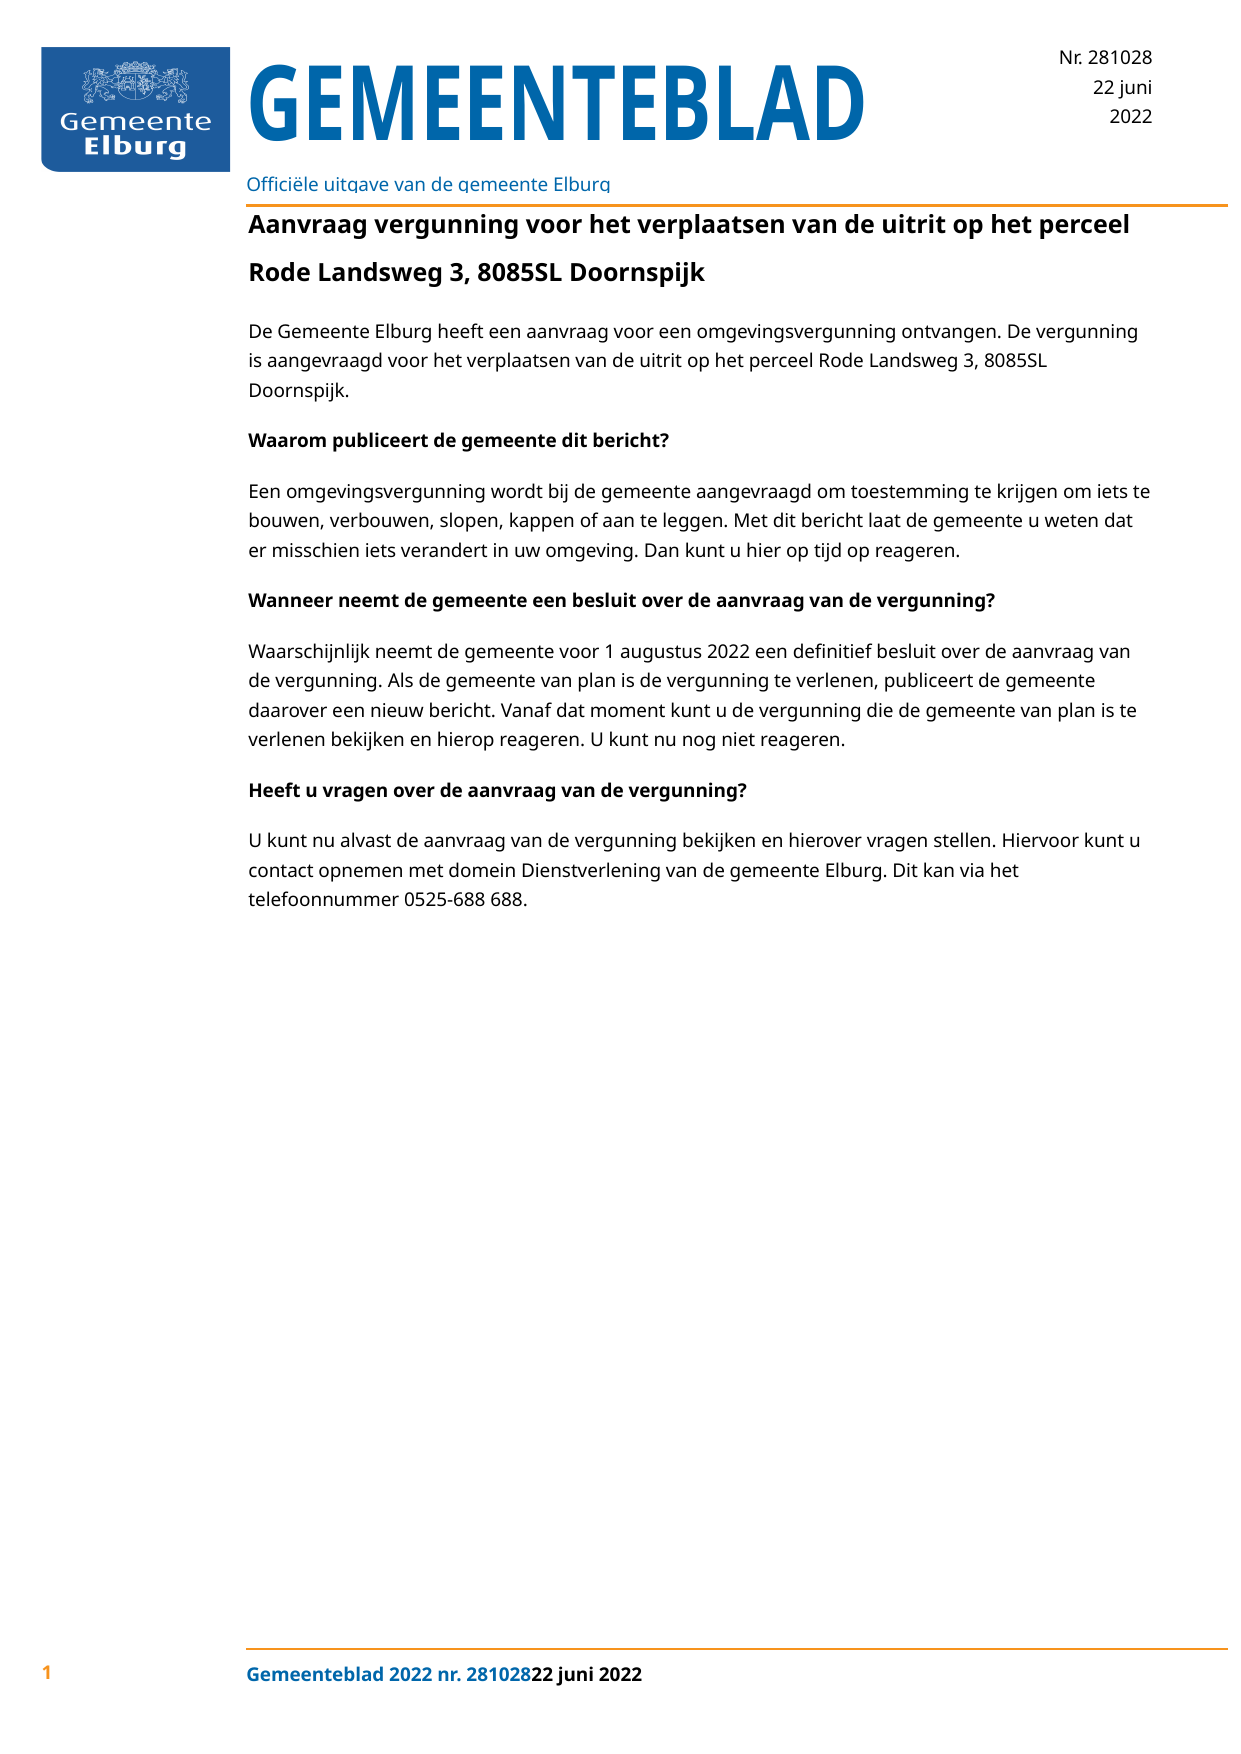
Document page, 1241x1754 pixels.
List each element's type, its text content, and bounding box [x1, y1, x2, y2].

text Waarschijnlijk neemt de gemeente voor 1 augustus 2022 een definitief besluit over de aanvraag van de vergunning. Als de gemeente van plan is de vergunning te verlenen, publiceert de gemeente daarover een nieuw bericht. Vanaf dat moment kunt u de vergunning die de gemeente van plan is te verlenen bekijken en hierop reageren. U kunt nu nog niet reageren. [248, 638, 1152, 752]
text Wanneer neemt de gemeente een besluit over de aanvraag van de vergunning? [248, 587, 1152, 613]
text Aanvraag vergunning voor het verplaatsen van de uitrit op het perceel Rode Landsweg 3, 8085SL Doornspijk [248, 207, 1152, 288]
text Heeft u vragen over de aanvraag van de vergunning? [248, 777, 1152, 803]
picture [41, 47, 231, 172]
text Een omgevingsvergunning wordt bij de gemeente aangevraagd om toestemming te krijgen om iets te bouwen, verbouwen, slopen, kappen of aan te leggen. Met dit bericht laat de gemeente u weten dat er misschien iets verandert in uw omgeving. Dan kunt u hier op tijd op reageren. [248, 478, 1152, 563]
text U kunt nu alvast de aanvraag van de vergunning bekijken en hierover vragen stellen. Hiervoor kunt u contact opnemen met domein Dienstverlening van de gemeente Elburg. Dit kan via het telefoonnummer 0525-688 688. [248, 827, 1152, 912]
text Waarom publiceert de gemeente dit bericht? [248, 427, 1152, 453]
text De Gemeente Elburg heeft een aanvraag voor een omgevingsvergunning ontvangen. De vergunning is aangevraagd voor het verplaatsen van de uitrit op het perceel Rode Landsweg 3, 8085SL Doornspijk. [248, 318, 1152, 403]
